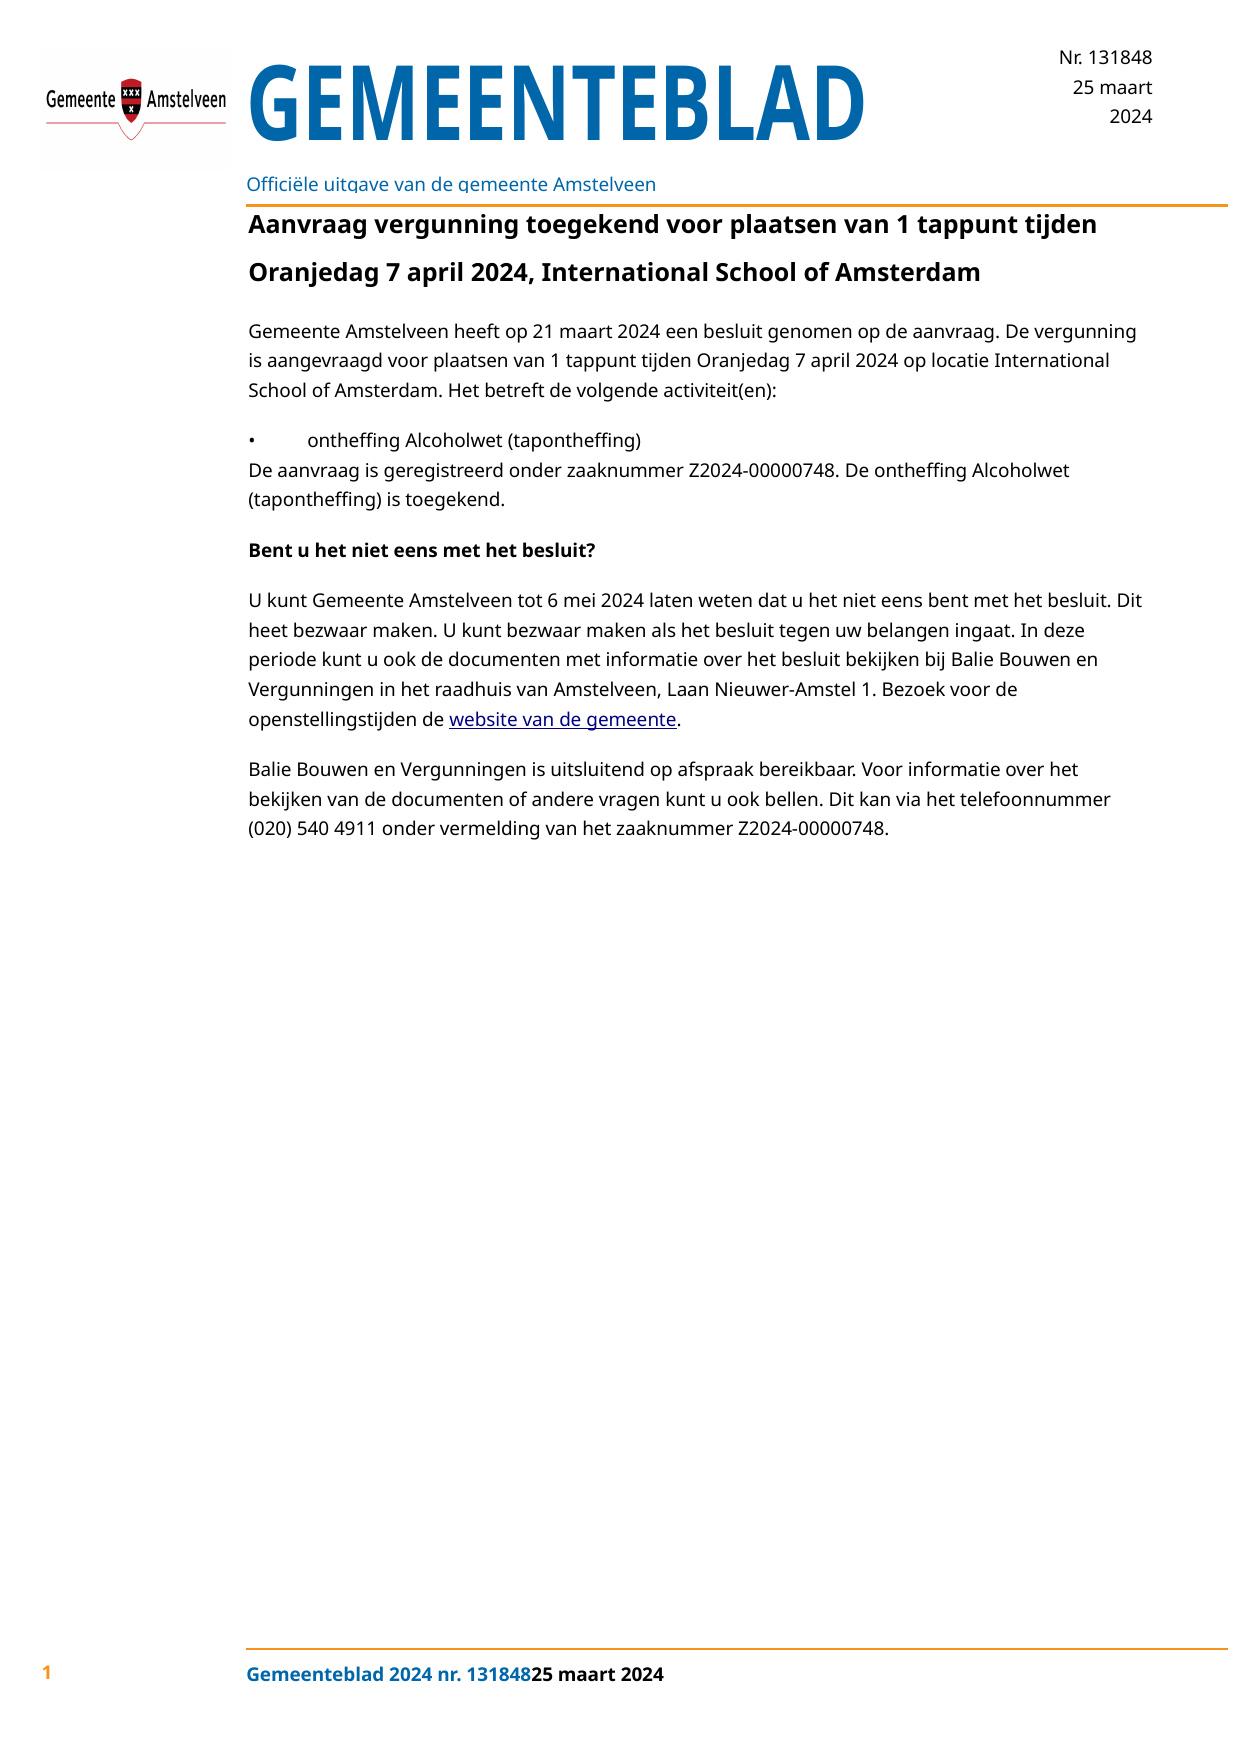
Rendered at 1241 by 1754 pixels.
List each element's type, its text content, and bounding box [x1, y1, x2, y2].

picture [41, 47, 231, 172]
list ontheffing Alcoholwet (tapontheffing) [248, 427, 1152, 453]
text Aanvraag vergunning toegekend voor plaatsen van 1 tappunt tijden Oranjedag 7 april 2024, International School of Amsterdam [248, 207, 1152, 288]
text Bent u het niet eens met het besluit? [248, 537, 1152, 563]
text Gemeente Amstelveen heeft op 21 maart 2024 een besluit genomen op de aanvraag. De vergunning is aangevraagd voor plaatsen van 1 tappunt tijden Oranjedag 7 april 2024 op locatie International School of Amsterdam. Het betreft de volgende activiteit(en): [248, 318, 1152, 403]
text Balie Bouwen en Vergunningen is uitsluitend op afspraak bereikbaar. Voor informatie over het bekijken van de documenten of andere vragen kunt u ook bellen. Dit kan via het telefoonnummer (020) 540 4911 onder vermelding van het zaaknummer Z2024-00000748. [248, 756, 1152, 841]
text U kunt Gemeente Amstelveen tot 6 mei 2024 laten weten dat u het niet eens bent met het besluit. Dit heet bezwaar maken. U kunt bezwaar maken als het besluit tegen uw belangen ingaat. In deze periode kunt u ook de documenten met informatie over het besluit bekijken bij Balie Bouwen en Vergunningen in het raadhuis van Amstelveen, Laan Nieuwer-Amstel 1. Bezoek voor de openstellingstijden de website van de gemeente. [248, 587, 1152, 732]
text De aanvraag is geregistreerd onder zaaknummer Z2024-00000748. De ontheffing Alcoholwet (tapontheffing) is toegekend. [248, 457, 1152, 512]
